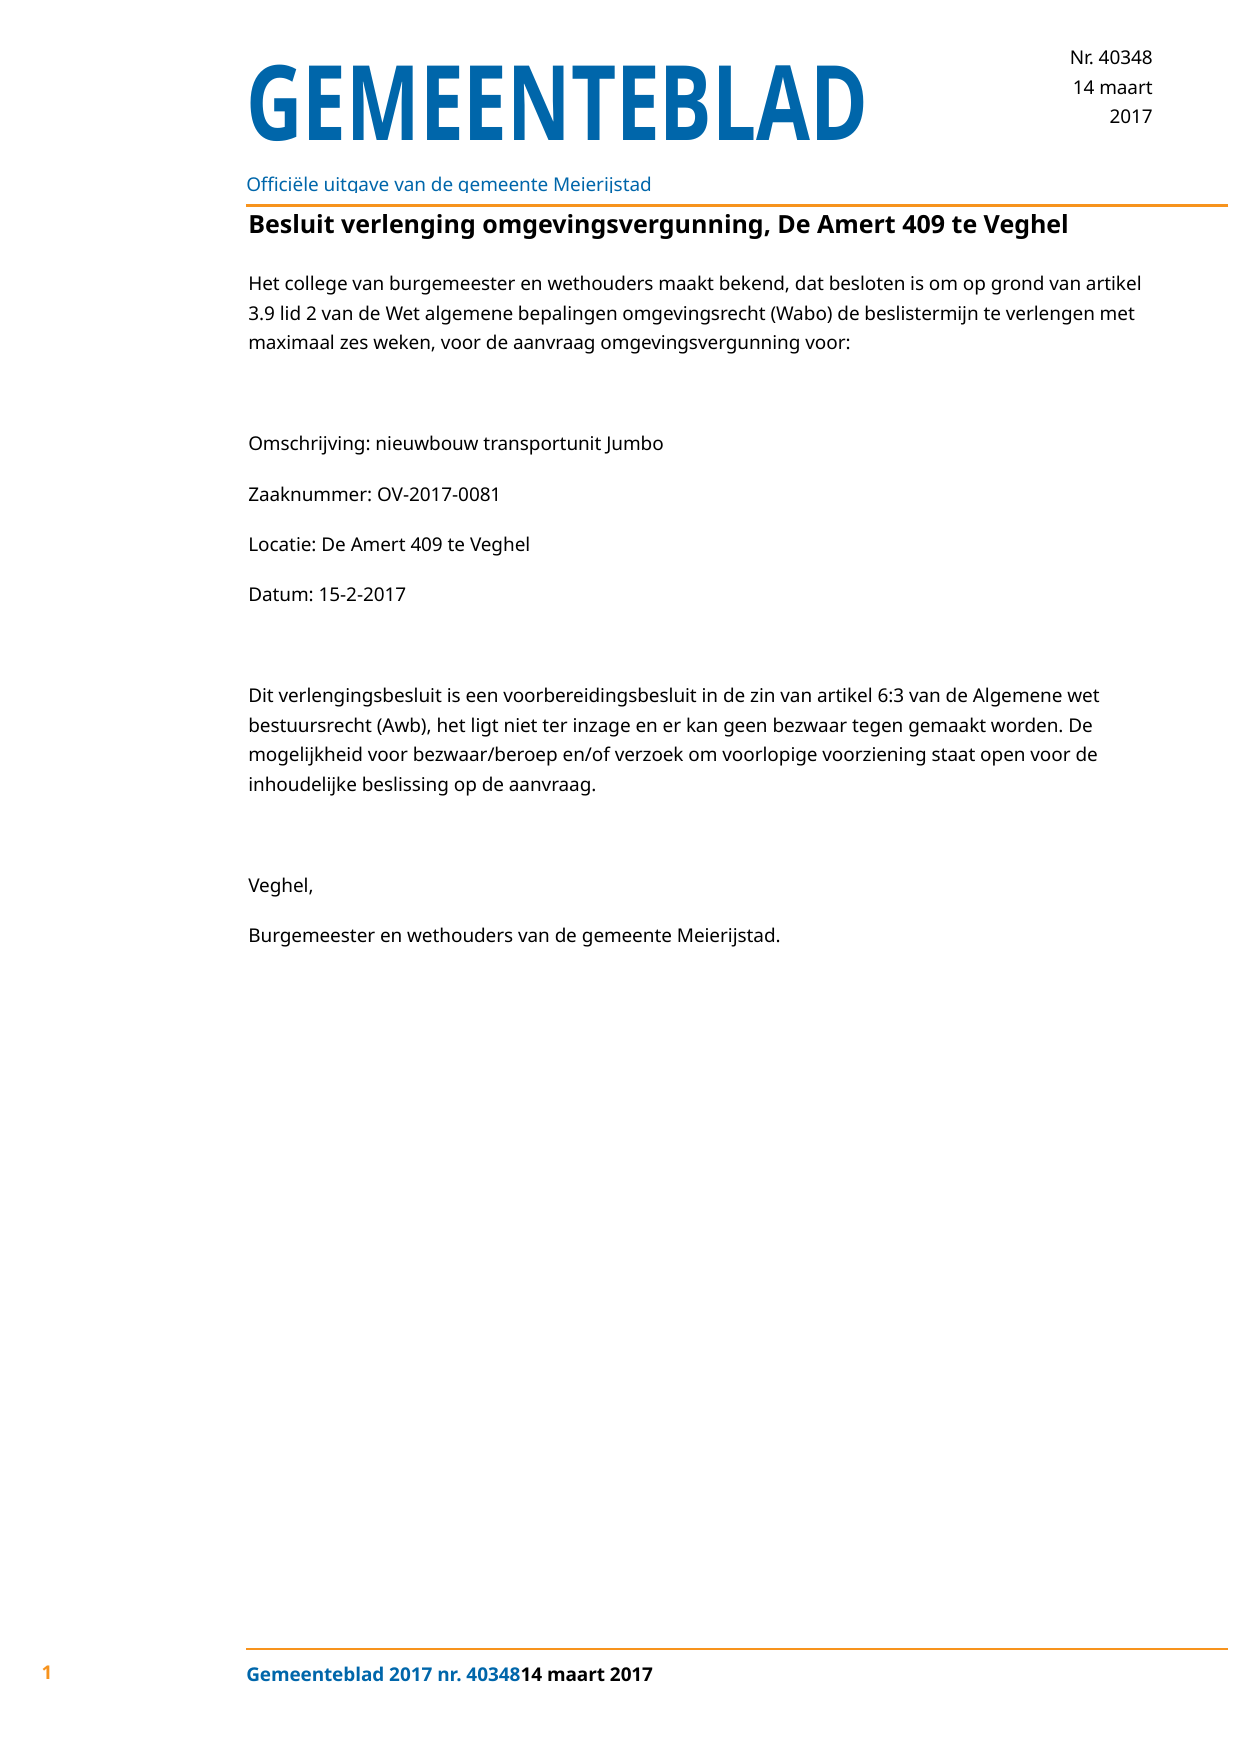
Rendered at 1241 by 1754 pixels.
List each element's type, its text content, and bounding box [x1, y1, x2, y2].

text Besluit verlenging omgevingsvergunning, De Amert 409 te Veghel [248, 207, 1152, 241]
text Veghel, [248, 872, 1152, 898]
text Zaaknummer: OV-2017-0081 [248, 481, 1152, 506]
text Locatie: De Amert 409 te Veghel [248, 531, 1152, 557]
text Datum: 15-2-2017 [248, 582, 1152, 607]
text Omschrijving: nieuwbouw transportunit Jumbo [248, 430, 1152, 456]
text Dit verlengingsbesluit is een voorbereidingsbesluit in de zin van artikel 6:3 van de Algemene wet bestuursrecht (Awb), het ligt niet ter inzage en er kan geen bezwaar tegen gemaakt worden. De mogelijkheid voor bezwaar/beroep en/of verzoek om voorlopige voorziening staat open voor de inhoudelijke beslissing op de aanvraag. [248, 682, 1152, 797]
picture [41, 47, 231, 172]
text Het college van burgemeester en wethouders maakt bekend, dat besloten is om op grond van artikel 3.9 lid 2 van de Wet algemene bepalingen omgevingsrecht (Wabo) de beslistermijn te verlengen met maximaal zes weken, voor de aanvraag omgevingsvergunning voor: [248, 270, 1152, 355]
text Burgemeester en wethouders van de gemeente Meierijstad. [248, 922, 1152, 948]
